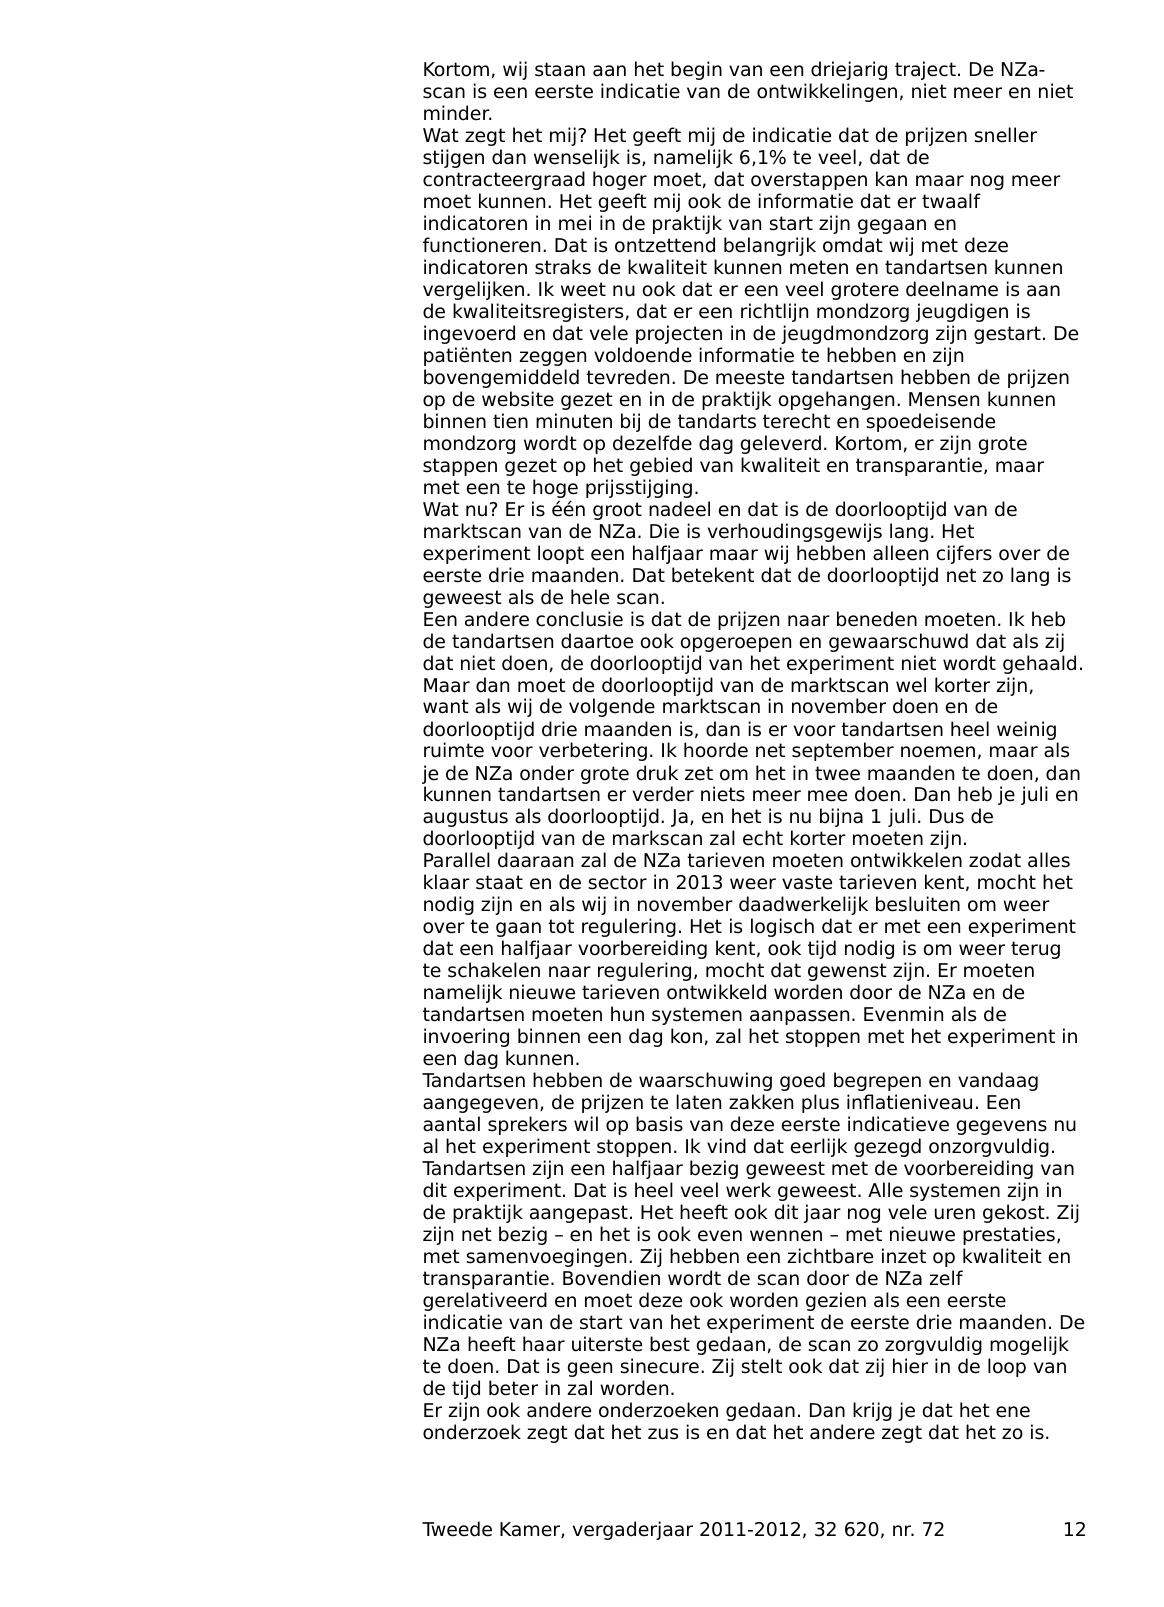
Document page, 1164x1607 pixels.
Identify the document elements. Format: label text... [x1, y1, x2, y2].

text Wat zegt het mij? Het geeft mij de indicatie dat de prijzen sneller stijgen dan wenselijk is, namelijk 6,1% te veel, dat de contracteergraad hoger moet, dat overstappen kan maar nog meer moet kunnen. Het geeft mij ook de informatie dat er twaalf indicatoren in mei in de praktijk van start zijn gegaan en functioneren. Dat is ontzettend belangrijk omdat wij met deze indicatoren straks de kwaliteit kunnen meten en tandartsen kunnen vergelijken. Ik weet nu ook dat er een veel grotere deelname is aan de kwaliteitsregisters, dat er een richtlijn mondzorg jeugdigen is ingevoerd en dat vele projecten in de jeugdmondzorg zijn gestart. De patiënten zeggen voldoende informatie te hebben en zijn bovengemiddeld tevreden. De meeste tandartsen hebben de prijzen op de website gezet en in de praktijk opgehangen. Mensen kunnen binnen tien minuten bij de tandarts terecht en spoedeisende mondzorg wordt op dezelfde dag geleverd. Kortom, er zijn grote stappen gezet op het gebied van kwaliteit en transparantie, maar met een te hoge prijsstijging. [422, 125, 1087, 499]
text Tandartsen hebben de waarschuwing goed begrepen en vandaag aangegeven, de prijzen te laten zakken plus inflatieniveau. Een aantal sprekers wil op basis van deze eerste indicatieve gegevens nu al het experiment stoppen. Ik vind dat eerlijk gezegd onzorgvuldig. Tandartsen zijn een halfjaar bezig geweest met de voorbereiding van dit experiment. Dat is heel veel werk geweest. Alle systemen zijn in de praktijk aangepast. Het heeft ook dit jaar nog vele uren gekost. Zij zijn net bezig – en het is ook even wennen – met nieuwe prestaties, met samenvoegingen. Zij hebben een zichtbare inzet op kwaliteit en transparantie. Bovendien wordt de scan door de NZa zelf gerelativeerd en moet deze ook worden gezien als een eerste indicatie van de start van het experiment de eerste drie maanden. De NZa heeft haar uiterste best gedaan, de scan zo zorgvuldig mogelijk te doen. Dat is geen sinecure. Zij stelt ook dat zij hier in de loop van de tijd beter in zal worden. [422, 1070, 1087, 1400]
text Er zijn ook andere onderzoeken gedaan. Dan krijg je dat het ene onderzoek zegt dat het zus is en dat het andere zegt dat het zo is. [422, 1400, 1087, 1444]
text Kortom, wij staan aan het begin van een driejarig traject. De NZa-scan is een eerste indicatie van de ontwikkelingen, niet meer en niet minder. [422, 59, 1087, 125]
text Parallel daaraan zal de NZa tarieven moeten ontwikkelen zodat alles klaar staat en de sector in 2013 weer vaste tarieven kent, mocht het nodig zijn en als wij in november daadwerkelijk besluiten om weer over te gaan tot regulering. Het is logisch dat er met een experiment dat een halfjaar voorbereiding kent, ook tijd nodig is om weer terug te schakelen naar regulering, mocht dat gewenst zijn. Er moeten namelijk nieuwe tarieven ontwikkeld worden door de NZa en de tandartsen moeten hun systemen aanpassen. Evenmin als de invoering binnen een dag kon, zal het stoppen met het experiment in een dag kunnen. [422, 850, 1087, 1070]
text Wat nu? Er is één groot nadeel en dat is de doorlooptijd van de marktscan van de NZa. Die is verhoudingsgewijs lang. Het experiment loopt een halfjaar maar wij hebben alleen cijfers over de eerste drie maanden. Dat betekent dat de doorlooptijd net zo lang is geweest als de hele scan. [422, 499, 1087, 608]
text Een andere conclusie is dat de prijzen naar beneden moeten. Ik heb de tandartsen daartoe ook opgeroepen en gewaarschuwd dat als zij dat niet doen, de doorlooptijd van het experiment niet wordt gehaald. Maar dan moet de doorlooptijd van de marktscan wel korter zijn, want als wij de volgende marktscan in november doen en de doorlooptijd drie maanden is, dan is er voor tandartsen heel weinig ruimte voor verbetering. Ik hoorde net september noemen, maar als je de NZa onder grote druk zet om het in twee maanden te doen, dan kunnen tandartsen er verder niets meer mee doen. Dan heb je juli en augustus als doorlooptijd. Ja, en het is nu bijna 1 juli. Dus de doorlooptijd van de markscan zal echt korter moeten zijn. [422, 608, 1087, 850]
